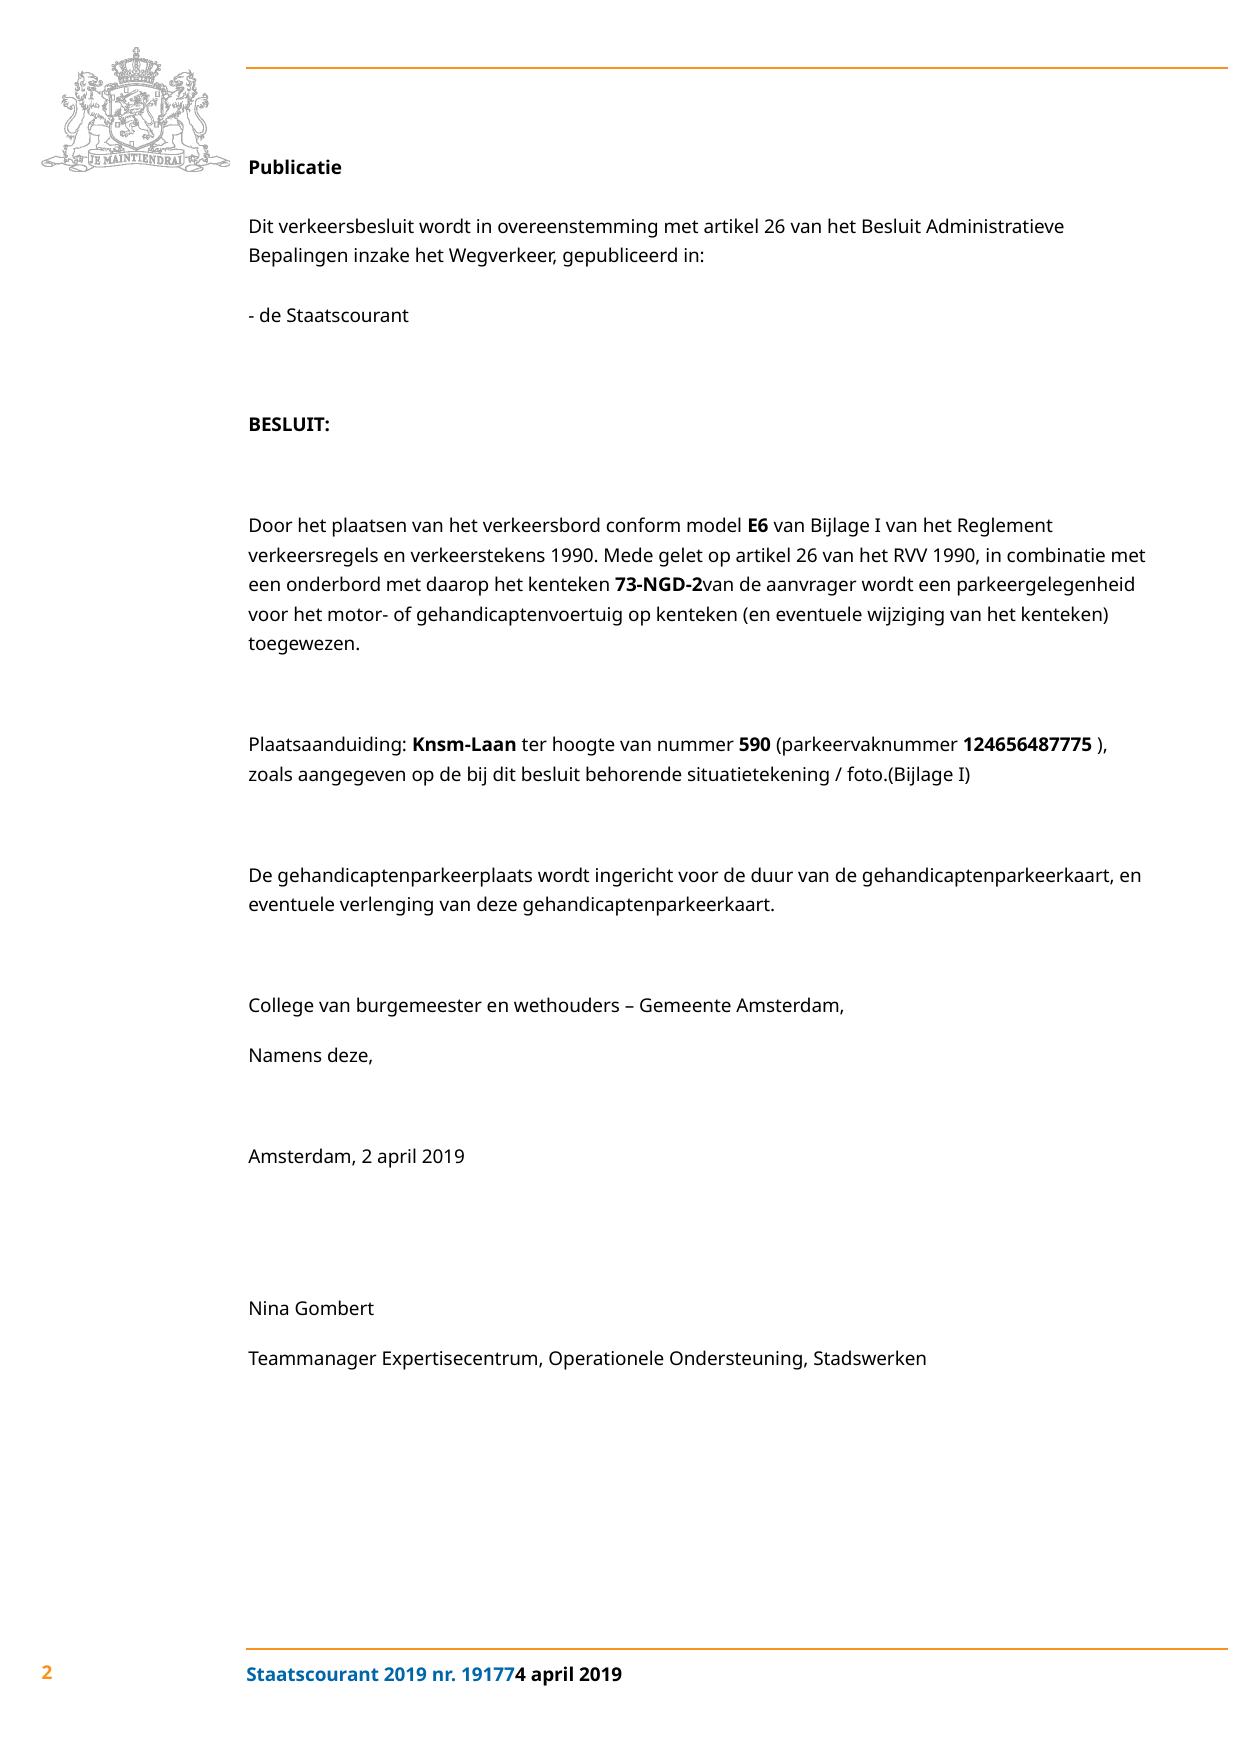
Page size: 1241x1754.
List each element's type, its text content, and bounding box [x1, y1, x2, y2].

text Nina Gombert [248, 1295, 1152, 1321]
text Plaatsaanduiding: Knsm-Laan ter hoogte van nummer 590 (parkeervaknummer 124656487775 ), zoals aangegeven op de bij dit besluit behorende situatietekening / foto.(Bijlage I) [248, 731, 1152, 787]
text Teammanager Expertisecentrum, Operationele Ondersteuning, Stadswerken [248, 1345, 1152, 1371]
text Publicatie [248, 154, 1152, 180]
text College van burgemeester en wethouders – Gemeente Amsterdam, [248, 992, 1152, 1018]
text Namens deze, [248, 1043, 1152, 1068]
text De gehandicaptenparkeerplaats wordt ingericht voor de duur van de gehandicaptenparkeerkaart, en eventuele verlenging van deze gehandicaptenparkeerkaart. [248, 862, 1152, 917]
text - de Staatscourant [248, 302, 1152, 328]
text Dit verkeersbesluit wordt in overeenstemming met artikel 26 van het Besluit Administratieve Bepalingen inzake het Wegverkeer, gepubliceerd in: [248, 213, 1152, 268]
text BESLUIT: [248, 411, 1152, 437]
text Amsterdam, 2 april 2019 [248, 1143, 1152, 1169]
picture [41, 47, 231, 172]
text Door het plaatsen van het verkeersbord conform model E6 van Bijlage I van het Reglement verkeersregels en verkeerstekens 1990. Mede gelet op artikel 26 van het RVV 1990, in combinatie met een onderbord met daarop het kenteken 73-NGD-2van de aanvrager wordt een parkeergelegenheid voor het motor- of gehandicaptenvoertuig op kenteken (en eventuele wijziging van het kenteken) toegewezen. [248, 512, 1152, 656]
